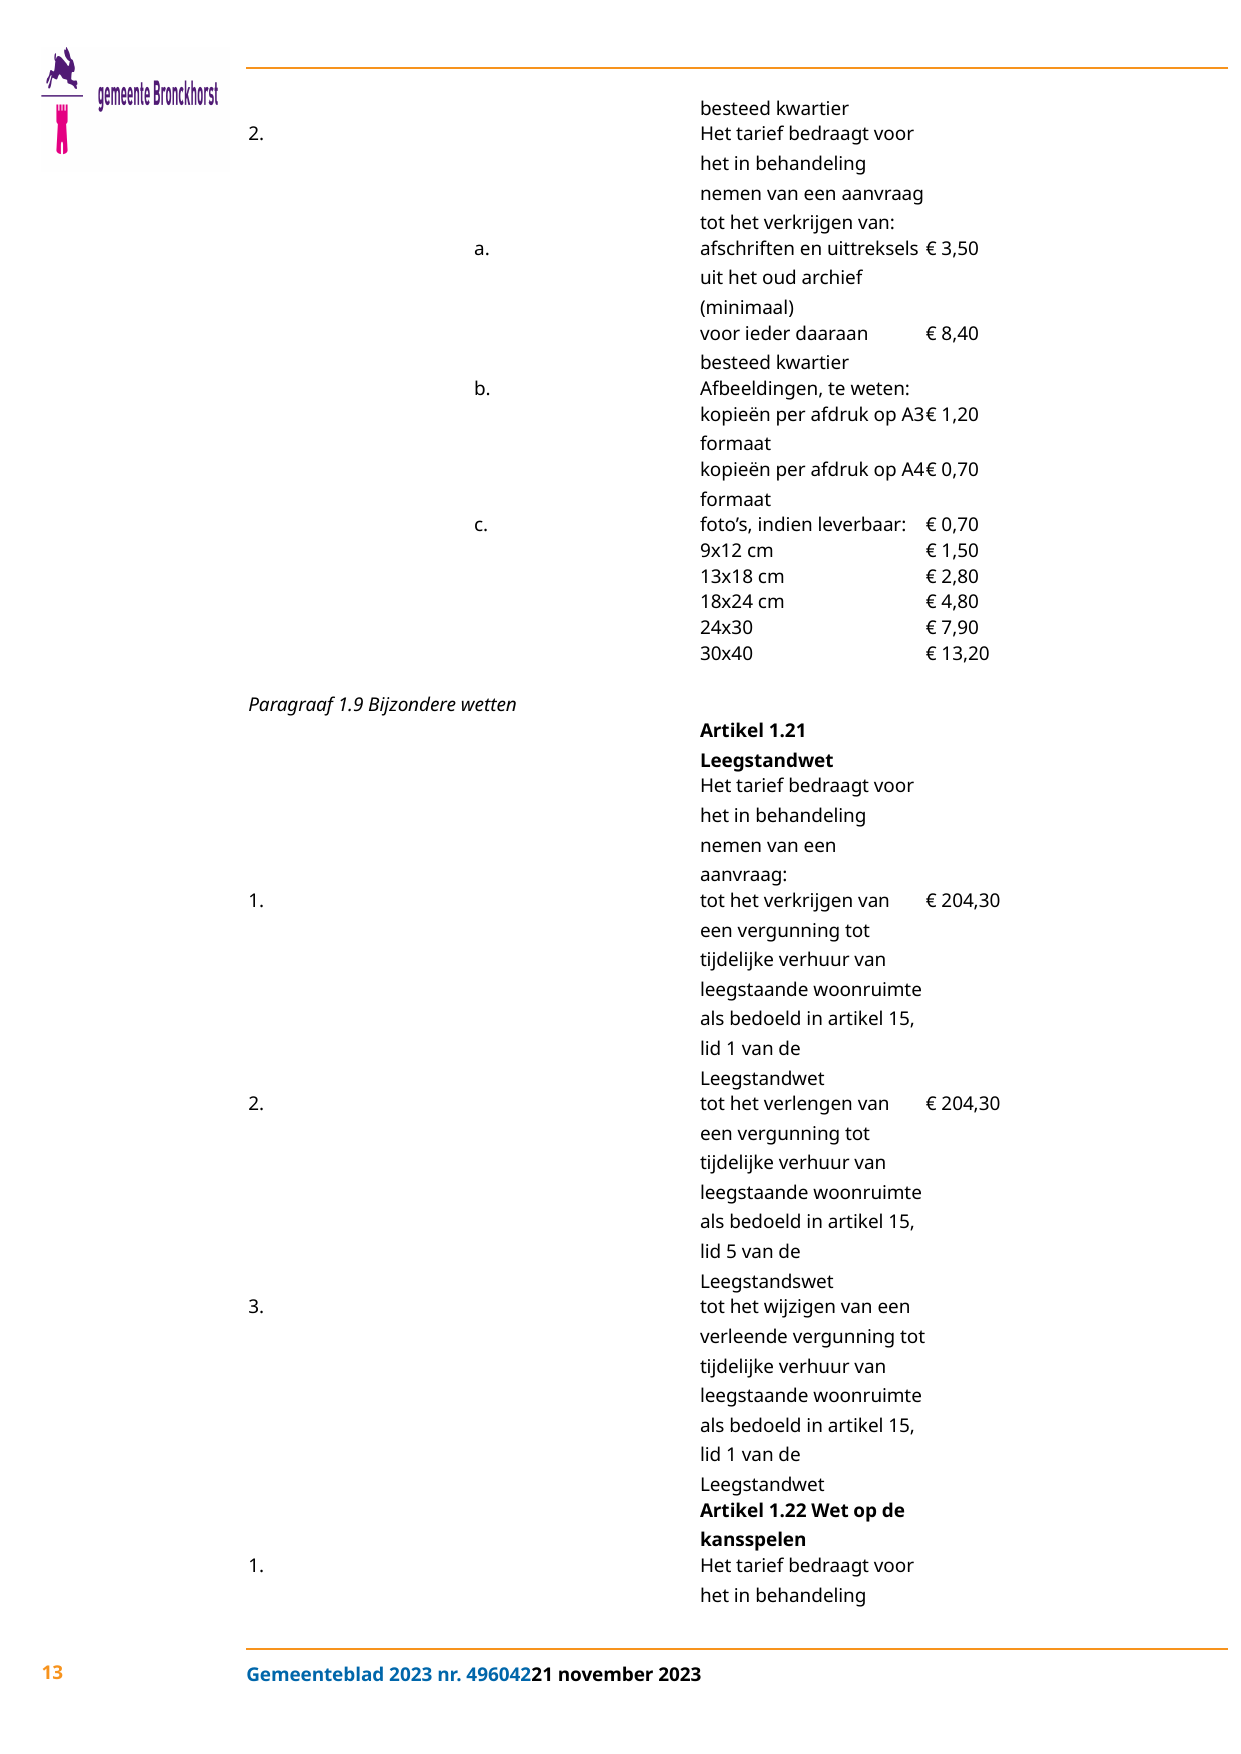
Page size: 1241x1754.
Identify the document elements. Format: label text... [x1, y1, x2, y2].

table_cell [248, 640, 474, 666]
table_cell 2. [248, 1090, 474, 1294]
table_cell Paragraaf 1.9 Bijzondere wetten [248, 692, 926, 717]
table_cell € 1,50 [926, 537, 1152, 563]
table_cell 30x40 [700, 640, 926, 666]
table_cell [248, 512, 474, 537]
table_cell € 2,80 [926, 563, 1152, 589]
table_cell € 204,30 [926, 1090, 1152, 1294]
table_cell [474, 615, 700, 640]
table_cell [474, 887, 700, 1090]
table_cell [248, 375, 474, 401]
table_cell [700, 666, 926, 692]
table_cell 9x12 cm [700, 537, 926, 563]
table_cell [248, 1497, 474, 1552]
table_cell [248, 718, 474, 773]
table_cell 2. [248, 121, 474, 235]
table_cell € 1,20 [926, 401, 1152, 456]
table_cell € 7,90 [926, 615, 1152, 640]
table_cell kopieën per afdruk op A4 formaat [700, 456, 926, 512]
table_cell Artikel 1.22 Wet op de kansspelen [700, 1497, 926, 1552]
table_cell tot het verkrijgen van een vergunning tot tijdelijke verhuur van leegstaande woonruimte als bedoeld in artikel 15, lid 1 van de Leegstandwet [700, 887, 926, 1090]
table_cell [926, 1552, 1152, 1607]
table_cell Het tarief bedraagt voor het in behandeling nemen van een aanvraag tot het verkrijgen van: [700, 121, 926, 235]
table_cell € 204,30 [926, 887, 1152, 1090]
table_cell [248, 537, 474, 563]
table_cell [474, 773, 700, 887]
table_cell [248, 235, 474, 320]
table_cell b. [474, 375, 700, 401]
table_cell [248, 401, 474, 456]
table_cell tot het verlengen van een vergunning tot tijdelijke verhuur van leegstaande woonruimte als bedoeld in artikel 15, lid 5 van de Leegstandswet [700, 1090, 926, 1294]
table_cell [474, 320, 700, 375]
table_cell [474, 537, 700, 563]
table_cell 3. [248, 1294, 474, 1497]
table_cell kopieën per afdruk op A3 formaat [700, 401, 926, 456]
table_cell [248, 773, 474, 887]
table_cell € 8,40 [926, 320, 1152, 375]
table_cell [248, 666, 474, 692]
table_cell [248, 320, 474, 375]
table_cell voor ieder daaraan besteed kwartier [700, 320, 926, 375]
table_cell [474, 666, 700, 692]
table_cell [474, 401, 700, 456]
table_cell afschriften en uittreksels uit het oud archief (minimaal) [700, 235, 926, 320]
table_cell [926, 121, 1152, 235]
table_cell 1. [248, 887, 474, 1090]
table_cell c. [474, 512, 700, 537]
table_cell [248, 563, 474, 589]
table_cell [474, 456, 700, 512]
picture [41, 47, 231, 172]
table_cell [248, 589, 474, 614]
table_cell € 0,70 [926, 512, 1152, 537]
table_cell 1. [248, 1552, 474, 1607]
table_cell € 0,70 [926, 456, 1152, 512]
table_cell [926, 95, 1152, 121]
table_cell [926, 375, 1152, 401]
table_cell [248, 95, 474, 121]
table_cell 13x18 cm [700, 563, 926, 589]
table_cell [474, 1294, 700, 1497]
table_cell [474, 1090, 700, 1294]
table_cell [474, 1497, 700, 1552]
table_cell [474, 121, 700, 235]
table_cell € 13,20 [926, 640, 1152, 666]
table_cell foto’s, indien leverbaar: [700, 512, 926, 537]
table_cell [474, 1552, 700, 1607]
table_cell [474, 589, 700, 614]
table_cell [474, 95, 700, 121]
table_cell 24x30 [700, 615, 926, 640]
table_cell [926, 666, 1152, 692]
table_cell [926, 773, 1152, 887]
table_cell a. [474, 235, 700, 320]
table_cell [474, 718, 700, 773]
table_cell € 4,80 [926, 589, 1152, 614]
table_cell Het tarief bedraagt voor het in behandeling nemen van een aanvraag: [700, 773, 926, 887]
table_cell [926, 718, 1152, 773]
table_cell [474, 640, 700, 666]
table_cell [926, 1497, 1152, 1552]
table_cell tot het wijzigen van een verleende vergunning tot tijdelijke verhuur van leegstaande woonruimte als bedoeld in artikel 15, lid 1 van de Leegstandwet [700, 1294, 926, 1497]
table_cell Het tarief bedraagt voor het in behandeling [700, 1552, 926, 1607]
table_cell besteed kwartier [700, 95, 926, 121]
table_cell 18x24 cm [700, 589, 926, 614]
table_cell [248, 456, 474, 512]
table_cell [248, 615, 474, 640]
table_cell € 3,50 [926, 235, 1152, 320]
table_cell [926, 1294, 1152, 1497]
table_cell Artikel 1.21 Leegstandwet [700, 718, 926, 773]
table_cell [926, 692, 1152, 717]
table_cell Afbeeldingen, te weten: [700, 375, 926, 401]
table_cell [474, 563, 700, 589]
